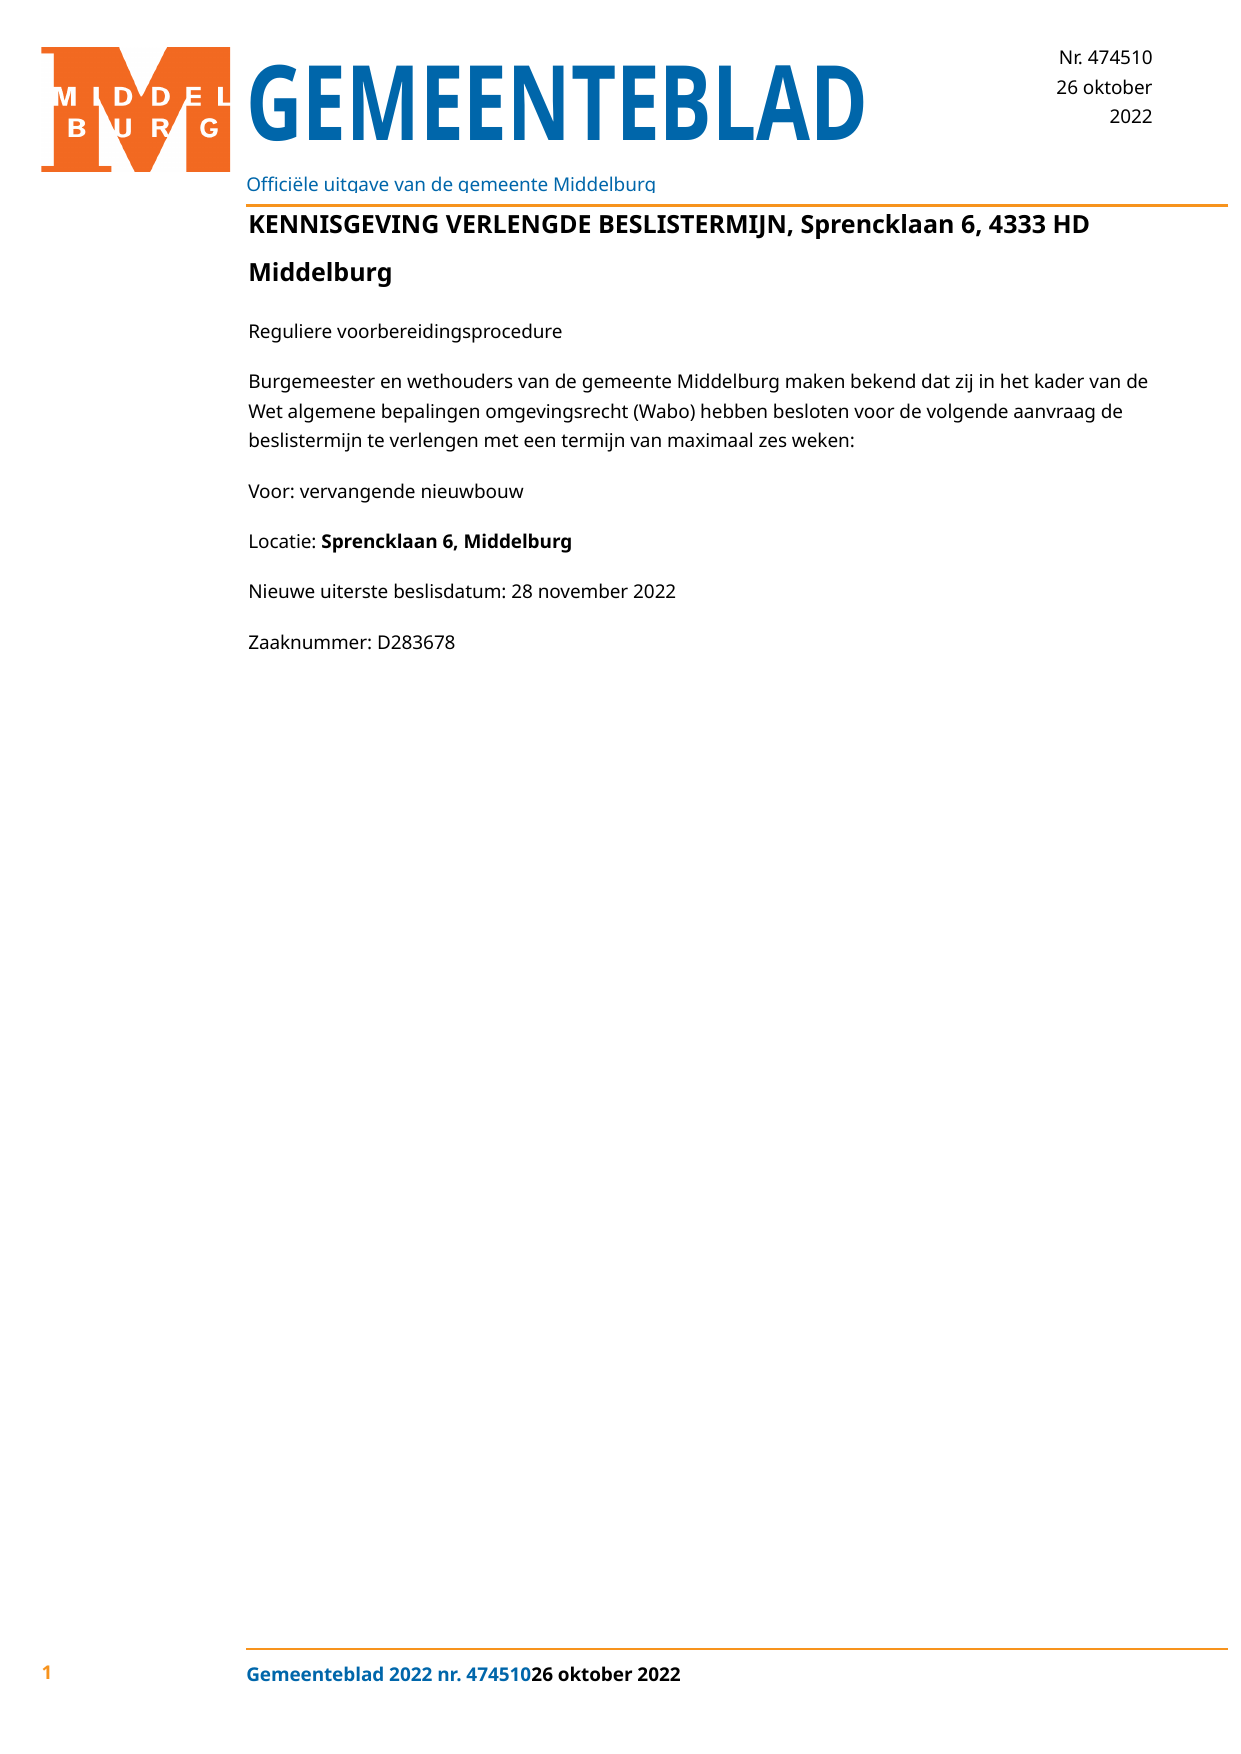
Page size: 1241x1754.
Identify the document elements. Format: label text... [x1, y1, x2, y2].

text Voor: vervangende nieuwbouw [248, 478, 1152, 504]
picture [41, 47, 231, 172]
text Burgemeester en wethouders van de gemeente Middelburg maken bekend dat zij in het kader van de Wet algemene bepalingen omgevingsrecht (Wabo) hebben besloten voor de volgende aanvraag de beslistermijn te verlengen met een termijn van maximaal zes weken: [248, 368, 1152, 453]
text Nieuwe uiterste beslisdatum: 28 november 2022 [248, 579, 1152, 604]
text KENNISGEVING VERLENGDE BESLISTERMIJN, Sprencklaan 6, 4333 HD Middelburg [248, 207, 1152, 288]
text Zaaknummer: D283678 [248, 629, 1152, 655]
text Locatie: Sprencklaan 6, Middelburg [248, 528, 1152, 554]
text Reguliere voorbereidingsprocedure [248, 318, 1152, 344]
